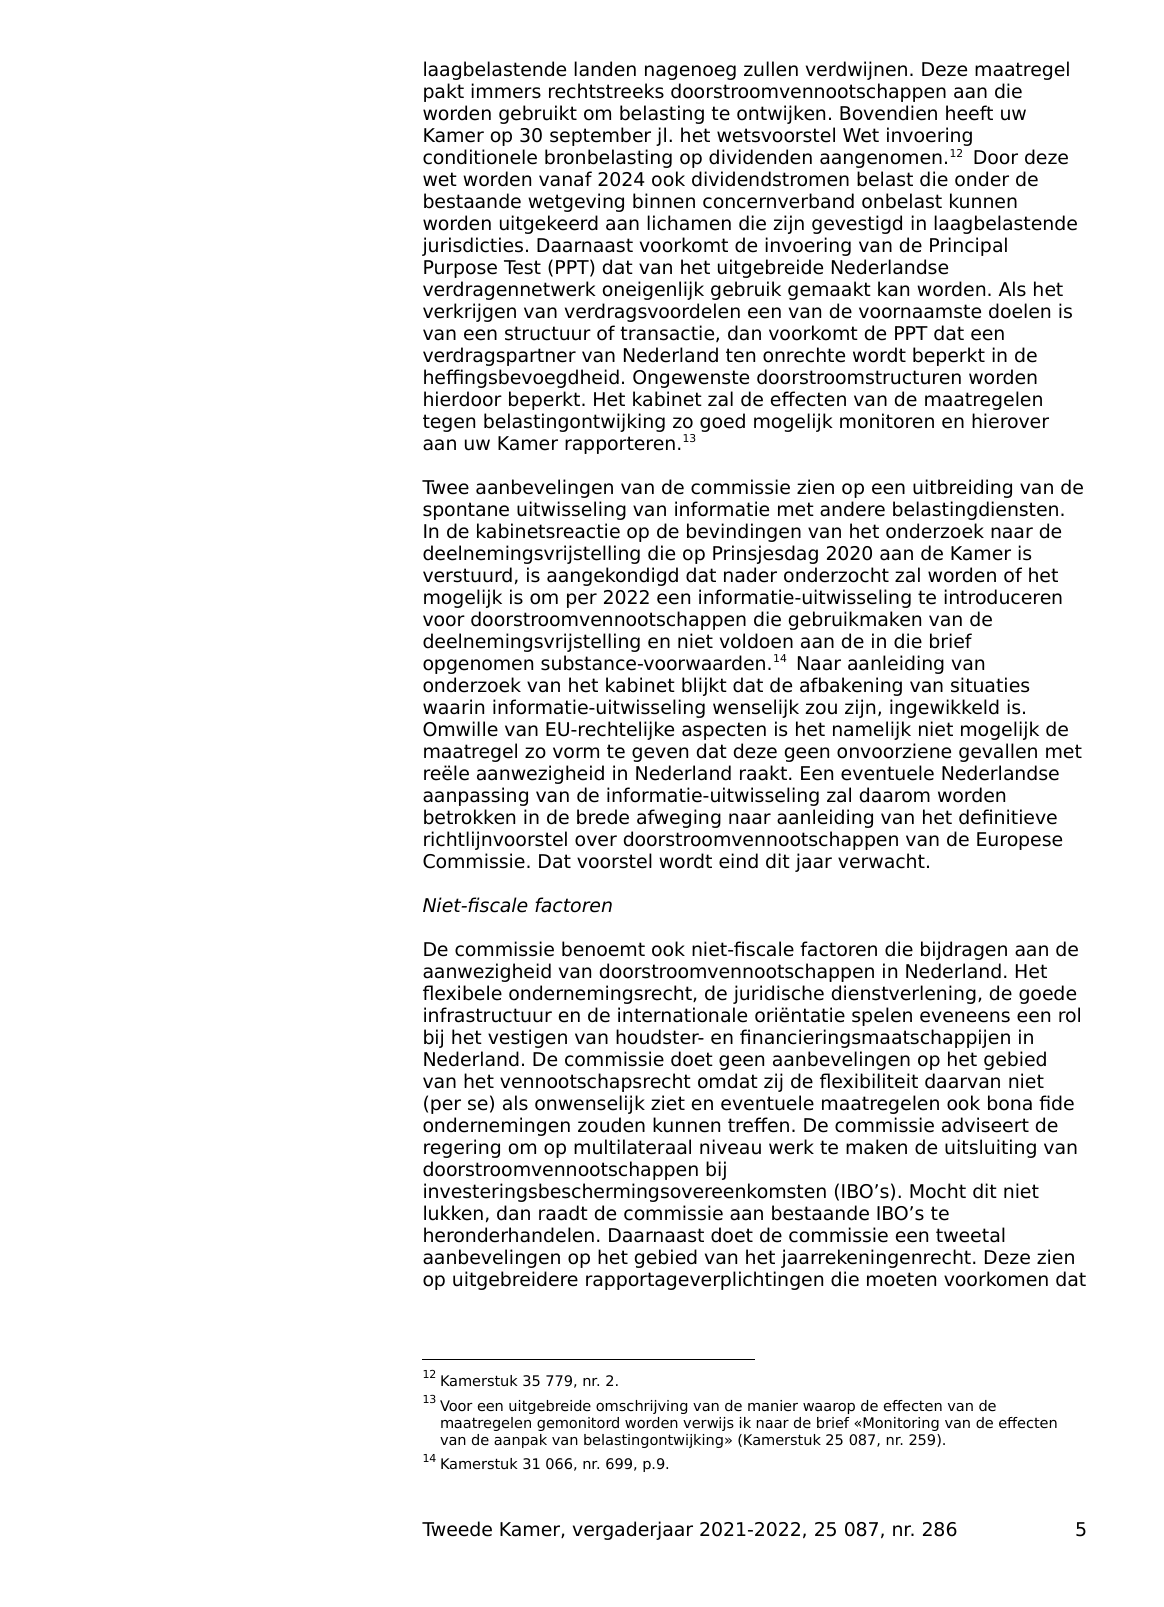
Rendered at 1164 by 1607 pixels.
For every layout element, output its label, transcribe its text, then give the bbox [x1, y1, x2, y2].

text Kamerstuk 31 066, nr. 699, p.9. [422, 1452, 1087, 1474]
text Kamerstuk 35 779, nr. 2. [422, 1368, 1087, 1391]
text Voor een uitgebreide omschrijving van de manier waarop de effecten van de maatregelen gemonitord worden verwijs ik naar de brief «Monitoring van de effecten van de aanpak van belastingontwijking» (Kamerstuk 25 087, nr. 259). [422, 1393, 1087, 1449]
text laagbelastende landen nagenoeg zullen verdwijnen. Deze maatregel pakt immers rechtstreeks doorstroomvennootschappen aan die worden gebruikt om belasting te ontwijken. Bovendien heeft uw Kamer op 30 september jl. het wetsvoorstel Wet invoering conditionele bronbelasting op dividenden aangenomen. Door deze wet worden vanaf 2024 ook dividendstromen belast die onder de bestaande wetgeving binnen concernverband onbelast kunnen worden uitgekeerd aan lichamen die zijn gevestigd in laagbelastende jurisdicties. Daarnaast voorkomt de invoering van de Principal Purpose Test (PPT) dat van het uitgebreide Nederlandse verdragennetwerk oneigenlijk gebruik gemaakt kan worden. Als het verkrijgen van verdragsvoordelen een van de voornaamste doelen is van een structuur of transactie, dan voorkomt de PPT dat een verdragspartner van Nederland ten onrechte wordt beperkt in de heffingsbevoegdheid. Ongewenste doorstroomstructuren worden hierdoor beperkt. Het kabinet zal de effecten van de maatregelen tegen belastingontwijking zo goed mogelijk monitoren en hierover aan uw Kamer rapporteren. [422, 59, 1087, 455]
subtitle Niet-fiscale factoren [422, 895, 1087, 917]
text Twee aanbevelingen van de commissie zien op een uitbreiding van de spontane uitwisseling van informatie met andere belastingdiensten. In de kabinetsreactie op de bevindingen van het onderzoek naar de deelnemingsvrijstelling die op Prinsjesdag 2020 aan de Kamer is verstuurd, is aangekondigd dat nader onderzocht zal worden of het mogelijk is om per 2022 een informatie-uitwisseling te introduceren voor doorstroomvennootschappen die gebruikmaken van de deelnemingsvrijstelling en niet voldoen aan de in die brief opgenomen substance-voorwaarden. Naar aanleiding van onderzoek van het kabinet blijkt dat de afbakening van situaties waarin informatie-uitwisseling wenselijk zou zijn, ingewikkeld is. Omwille van EU-rechtelijke aspecten is het namelijk niet mogelijk de maatregel zo vorm te geven dat deze geen onvoorziene gevallen met reële aanwezigheid in Nederland raakt. Een eventuele Nederlandse aanpassing van de informatie-uitwisseling zal daarom worden betrokken in de brede afweging naar aanleiding van het definitieve richtlijnvoorstel over doorstroomvennootschappen van de Europese Commissie. Dat voorstel wordt eind dit jaar verwacht. [422, 477, 1087, 872]
text De commissie benoemt ook niet-fiscale factoren die bijdragen aan de aanwezigheid van doorstroomvennootschappen in Nederland. Het flexibele ondernemingsrecht, de juridische dienstverlening, de goede infrastructuur en de internationale oriëntatie spelen eveneens een rol bij het vestigen van houdster- en financieringsmaatschappijen in Nederland. De commissie doet geen aanbevelingen op het gebied van het vennootschapsrecht omdat zij de flexibiliteit daarvan niet (per se) als onwenselijk ziet en eventuele maatregelen ook bona fide ondernemingen zouden kunnen treffen. De commissie adviseert de regering om op multilateraal niveau werk te maken de uitsluiting van doorstroomvennootschappen bij investeringsbeschermingsovereenkomsten (IBO’s). Mocht dit niet lukken, dan raadt de commissie aan bestaande IBO’s te heronderhandelen. Daarnaast doet de commissie een tweetal aanbevelingen op het gebied van het jaarrekeningenrecht. Deze zien op uitgebreidere rapportageverplichtingen die moeten voorkomen dat [422, 939, 1087, 1291]
